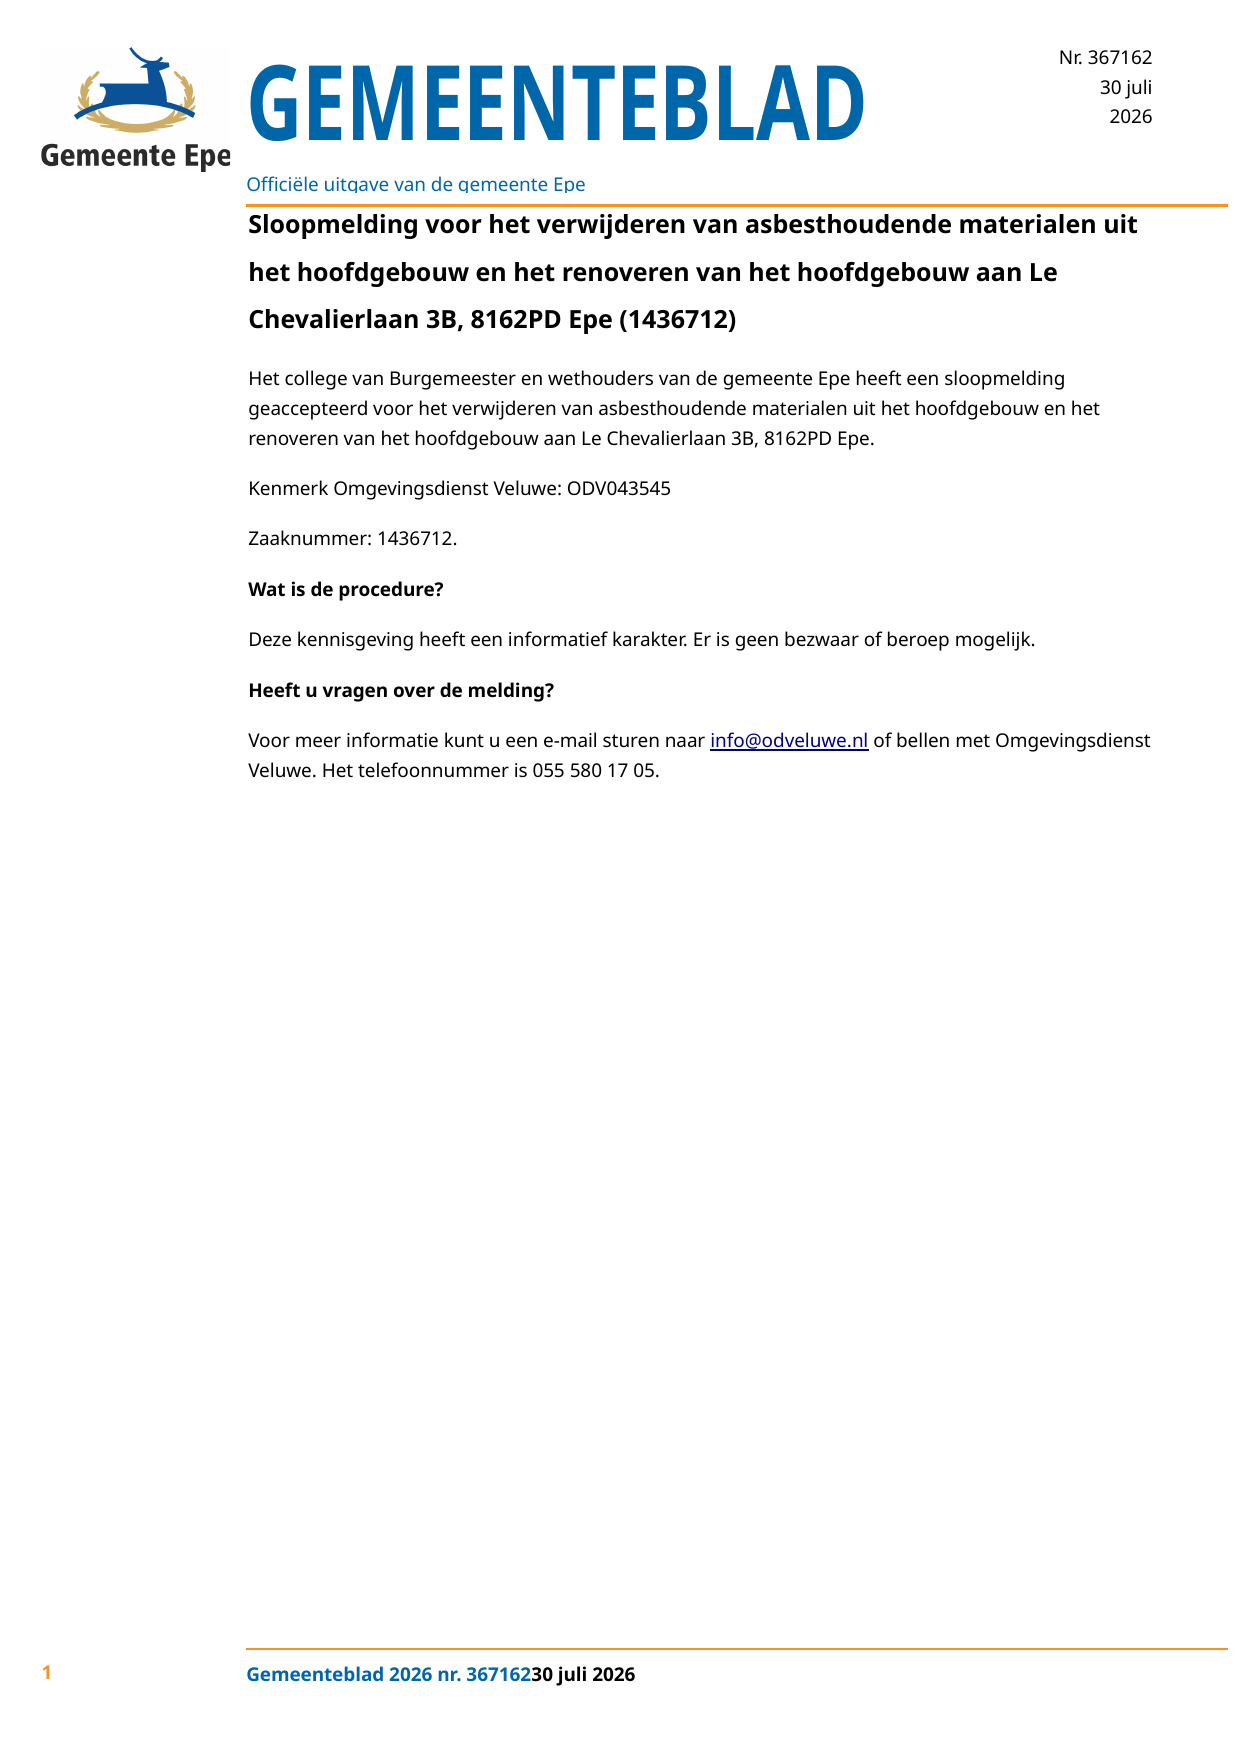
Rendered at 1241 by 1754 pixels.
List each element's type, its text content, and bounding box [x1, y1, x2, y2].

picture [41, 47, 231, 172]
text Voor meer informatie kunt u een e-mail sturen naar info@odveluwe.nl of bellen met Omgevingsdienst Veluwe. Het telefoonnummer is 055 580 17 05. [248, 727, 1152, 782]
text Deze kennisgeving heeft een informatief karakter. Er is geen bezwaar of beroep mogelijk. [248, 626, 1152, 652]
text Wat is de procedure? [248, 576, 1152, 602]
text Heeft u vragen over de melding? [248, 677, 1152, 702]
text Zaaknummer: 1436712. [248, 526, 1152, 551]
text Het college van Burgemeester en wethouders van de gemeente Epe heeft een sloopmelding geaccepteerd voor het verwijderen van asbesthoudende materialen uit het hoofdgebouw en het renoveren van het hoofdgebouw aan Le Chevalierlaan 3B, 8162PD Epe. [248, 366, 1152, 450]
text Sloopmelding voor het verwijderen van asbesthoudende materialen uit het hoofdgebouw en het renoveren van het hoofdgebouw aan Le Chevalierlaan 3B, 8162PD Epe (1436712) [248, 207, 1152, 336]
text Kenmerk Omgevingsdienst Veluwe: ODV043545 [248, 475, 1152, 501]
